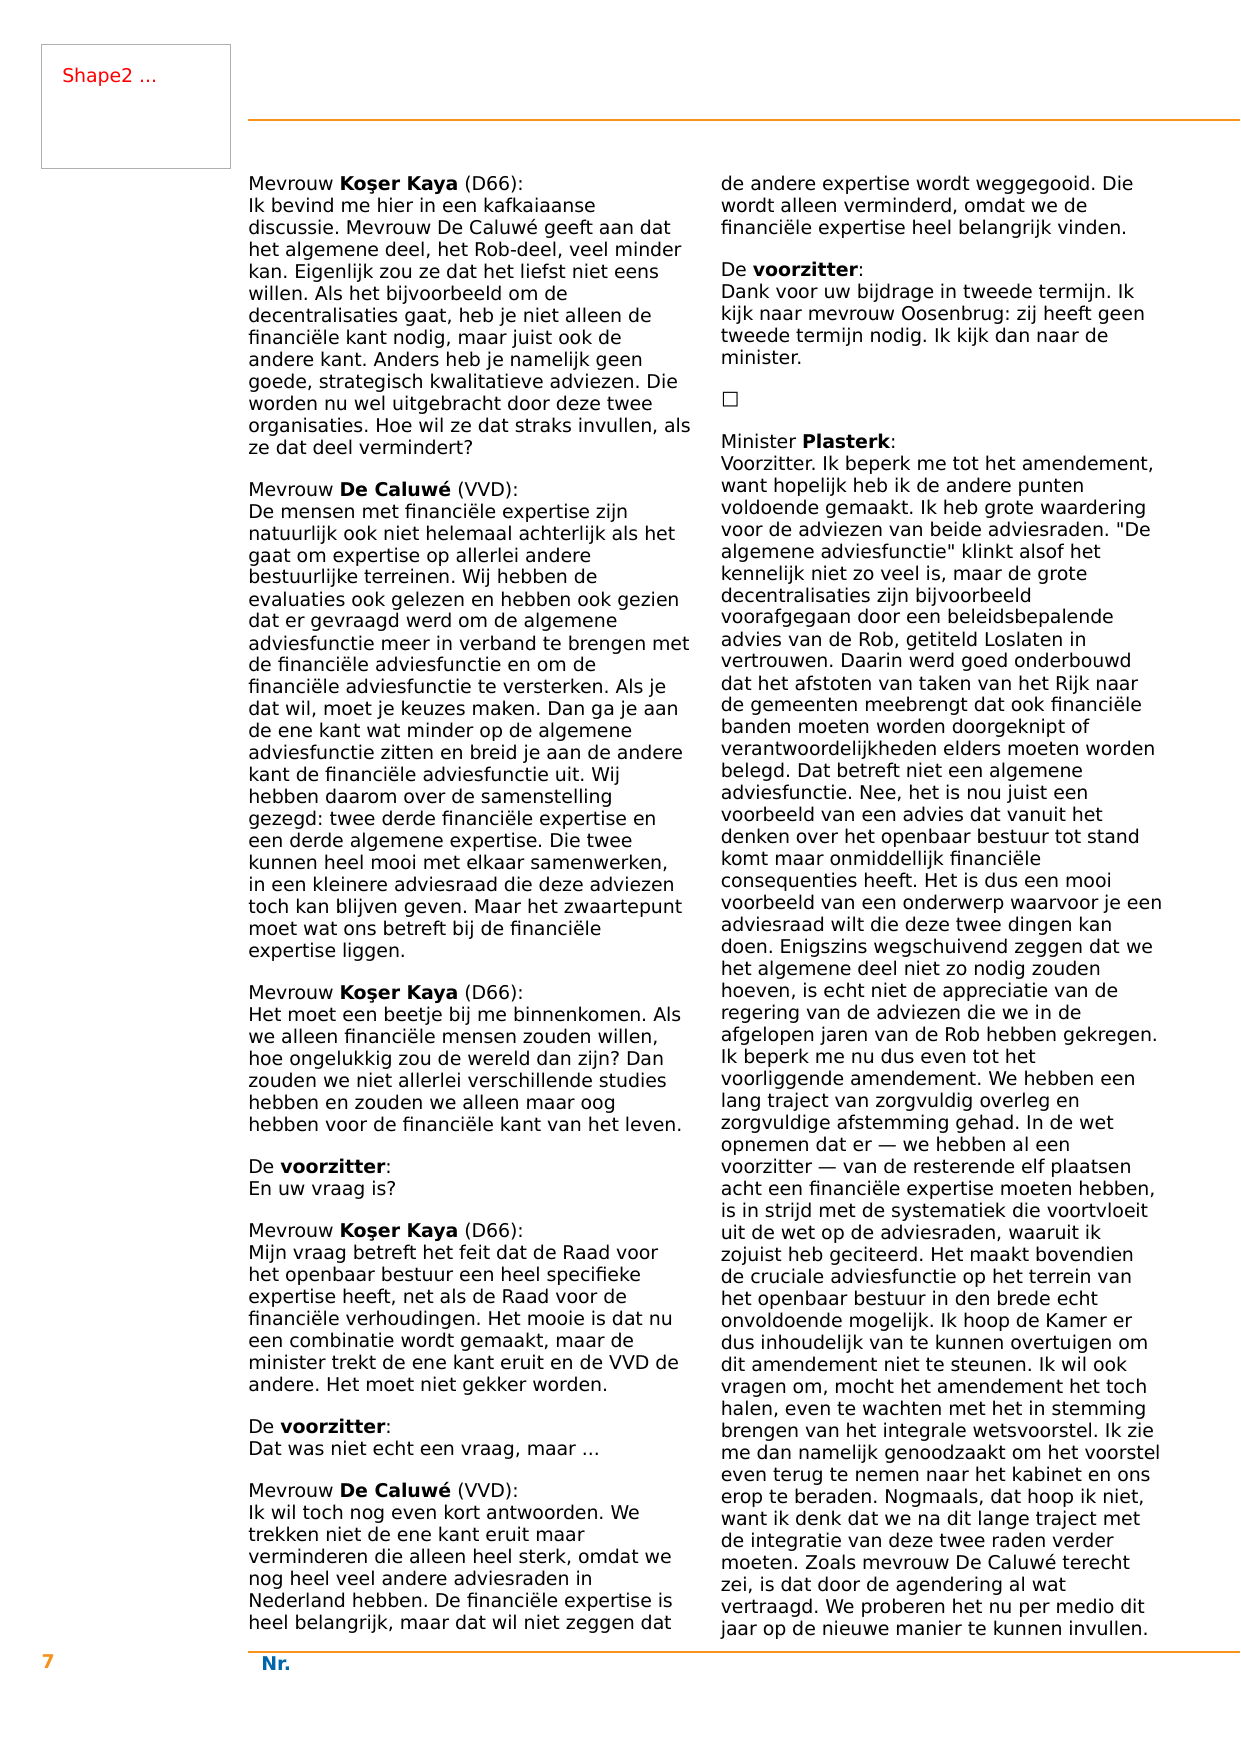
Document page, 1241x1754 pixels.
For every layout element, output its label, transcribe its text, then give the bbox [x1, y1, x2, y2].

text De voorzitter: [248, 1416, 691, 1438]
text De mensen met financiële expertise zijn natuurlijk ook niet helemaal achterlijk als het gaat om expertise op allerlei andere bestuurlijke terreinen. Wij hebben de evaluaties ook gelezen en hebben ook gezien dat er gevraagd werd om de algemene adviesfunctie meer in verband te brengen met de financiële adviesfunctie en om de financiële adviesfunctie te versterken. Als je dat wil, moet je keuzes maken. Dan ga je aan de ene kant wat minder op de algemene adviesfunctie zitten en breid je aan de andere kant de financiële adviesfunctie uit. Wij hebben daarom over de samenstelling gezegd: twee derde financiële expertise en een derde algemene expertise. Die twee kunnen heel mooi met elkaar samenwerken, in een kleinere adviesraad die deze adviezen toch kan blijven geven. Maar het zwaartepunt moet wat ons betreft bij de financiële expertise liggen. [248, 501, 691, 962]
text Dat was niet echt een vraag, maar ... [248, 1438, 691, 1460]
text Ik bevind me hier in een kafkaiaanse discussie. Mevrouw De Caluwé geeft aan dat het algemene deel, het Rob-deel, veel minder kan. Eigenlijk zou ze dat het liefst niet eens willen. Als het bijvoorbeeld om de decentralisaties gaat, heb je niet alleen de financiële kant nodig, maar juist ook de andere kant. Anders heb je namelijk geen goede, strategisch kwalitatieve adviezen. Die worden nu wel uitgebracht door deze twee organisaties. Hoe wil ze dat straks invullen, als ze dat deel vermindert? [248, 195, 691, 458]
text Het moet een beetje bij me binnenkomen. Als we alleen financiële mensen zouden willen, hoe ongelukkig zou de wereld dan zijn? Dan zouden we niet allerlei verschillende studies hebben en zouden we alleen maar oog hebben voor de financiële kant van het leven. [248, 1004, 691, 1136]
text Dank voor uw bijdrage in tweede termijn. Ik kijk naar mevrouw Oosenbrug: zij heeft geen tweede termijn nodig. Ik kijk dan naar de minister. [721, 281, 1163, 369]
text Ik wil toch nog even kort antwoorden. We trekken niet de ene kant eruit maar verminderen die alleen heel sterk, omdat we nog heel veel andere adviesraden in Nederland hebben. De financiële expertise is heel belangrijk, maar dat wil niet zeggen dat [248, 1502, 691, 1633]
text De voorzitter: [248, 1156, 691, 1178]
text Ik beperk me nu dus even tot het voorliggende amendement. We hebben een lang traject van zorgvuldig overleg en zorgvuldige afstemming gehad. In de wet opnemen dat er — we hebben al een voorzitter — van de resterende elf plaatsen acht een financiële expertise moeten hebben, is in strijd met de systematiek die voortvloeit uit de wet op de adviesraden, waaruit ik zojuist heb geciteerd. Het maakt bovendien de cruciale adviesfunctie op het terrein van het openbaar bestuur in den brede echt onvoldoende mogelijk. Ik hoop de Kamer er dus inhoudelijk van te kunnen overtuigen om dit amendement niet te steunen. Ik wil ook vragen om, mocht het amendement het toch halen, even te wachten met het in stemming brengen van het integrale wetsvoorstel. Ik zie me dan namelijk genoodzaakt om het voorstel even terug te nemen naar het kabinet en ons erop te beraden. Nogmaals, dat hoop ik niet, want ik denk dat we na dit lange traject met de integratie van deze twee raden verder moeten. Zoals mevrouw De Caluwé terecht zei, is dat door de agendering al wat vertraagd. We proberen het nu per medio dit jaar op de nieuwe manier te kunnen invullen. [721, 1046, 1163, 1639]
text de andere expertise wordt weggegooid. Die wordt alleen verminderd, omdat we de financiële expertise heel belangrijk vinden. [721, 173, 1163, 239]
text Mevrouw De Caluwé (VVD): [248, 1480, 691, 1502]
text Mevrouw Koşer Kaya (D66): [248, 1220, 691, 1242]
text Voorzitter. Ik beperk me tot het amendement, want hopelijk heb ik de andere punten voldoende gemaakt. Ik heb grote waardering voor de adviezen van beide adviesraden. "De algemene adviesfunctie" klinkt alsof het kennelijk niet zo veel is, maar de grote decentralisaties zijn bijvoorbeeld voorafgegaan door een beleidsbepalende advies van de Rob, getiteld Loslaten in vertrouwen. Daarin werd goed onderbouwd dat het afstoten van taken van het Rijk naar de gemeenten meebrengt dat ook financiële banden moeten worden doorgeknipt of verantwoordelijkheden elders moeten worden belegd. Dat betreft niet een algemene adviesfunctie. Nee, het is nou juist een voorbeeld van een advies dat vanuit het denken over het openbaar bestuur tot stand komt maar onmiddellijk financiële consequenties heeft. Het is dus een mooi voorbeeld van een onderwerp waarvoor je een adviesraad wilt die deze twee dingen kan doen. Enigszins wegschuivend zeggen dat we het algemene deel niet zo nodig zouden hoeven, is echt niet de appreciatie van de regering van de adviezen die we in de afgelopen jaren van de Rob hebben gekregen. [721, 453, 1163, 1046]
text ⬜ [721, 389, 1163, 411]
text En uw vraag is? [248, 1178, 691, 1200]
text De voorzitter: [721, 259, 1163, 281]
text Mijn vraag betreft het feit dat de Raad voor het openbaar bestuur een heel specifieke expertise heeft, net als de Raad voor de financiële verhoudingen. Het mooie is dat nu een combinatie wordt gemaakt, maar de minister trekt de ene kant eruit en de VVD de andere. Het moet niet gekker worden. [248, 1242, 691, 1396]
text Mevrouw De Caluwé (VVD): [248, 478, 691, 501]
text Mevrouw Koşer Kaya (D66): [248, 982, 691, 1004]
text Mevrouw Koşer Kaya (D66): [248, 173, 691, 195]
text Minister Plasterk: [721, 431, 1163, 453]
